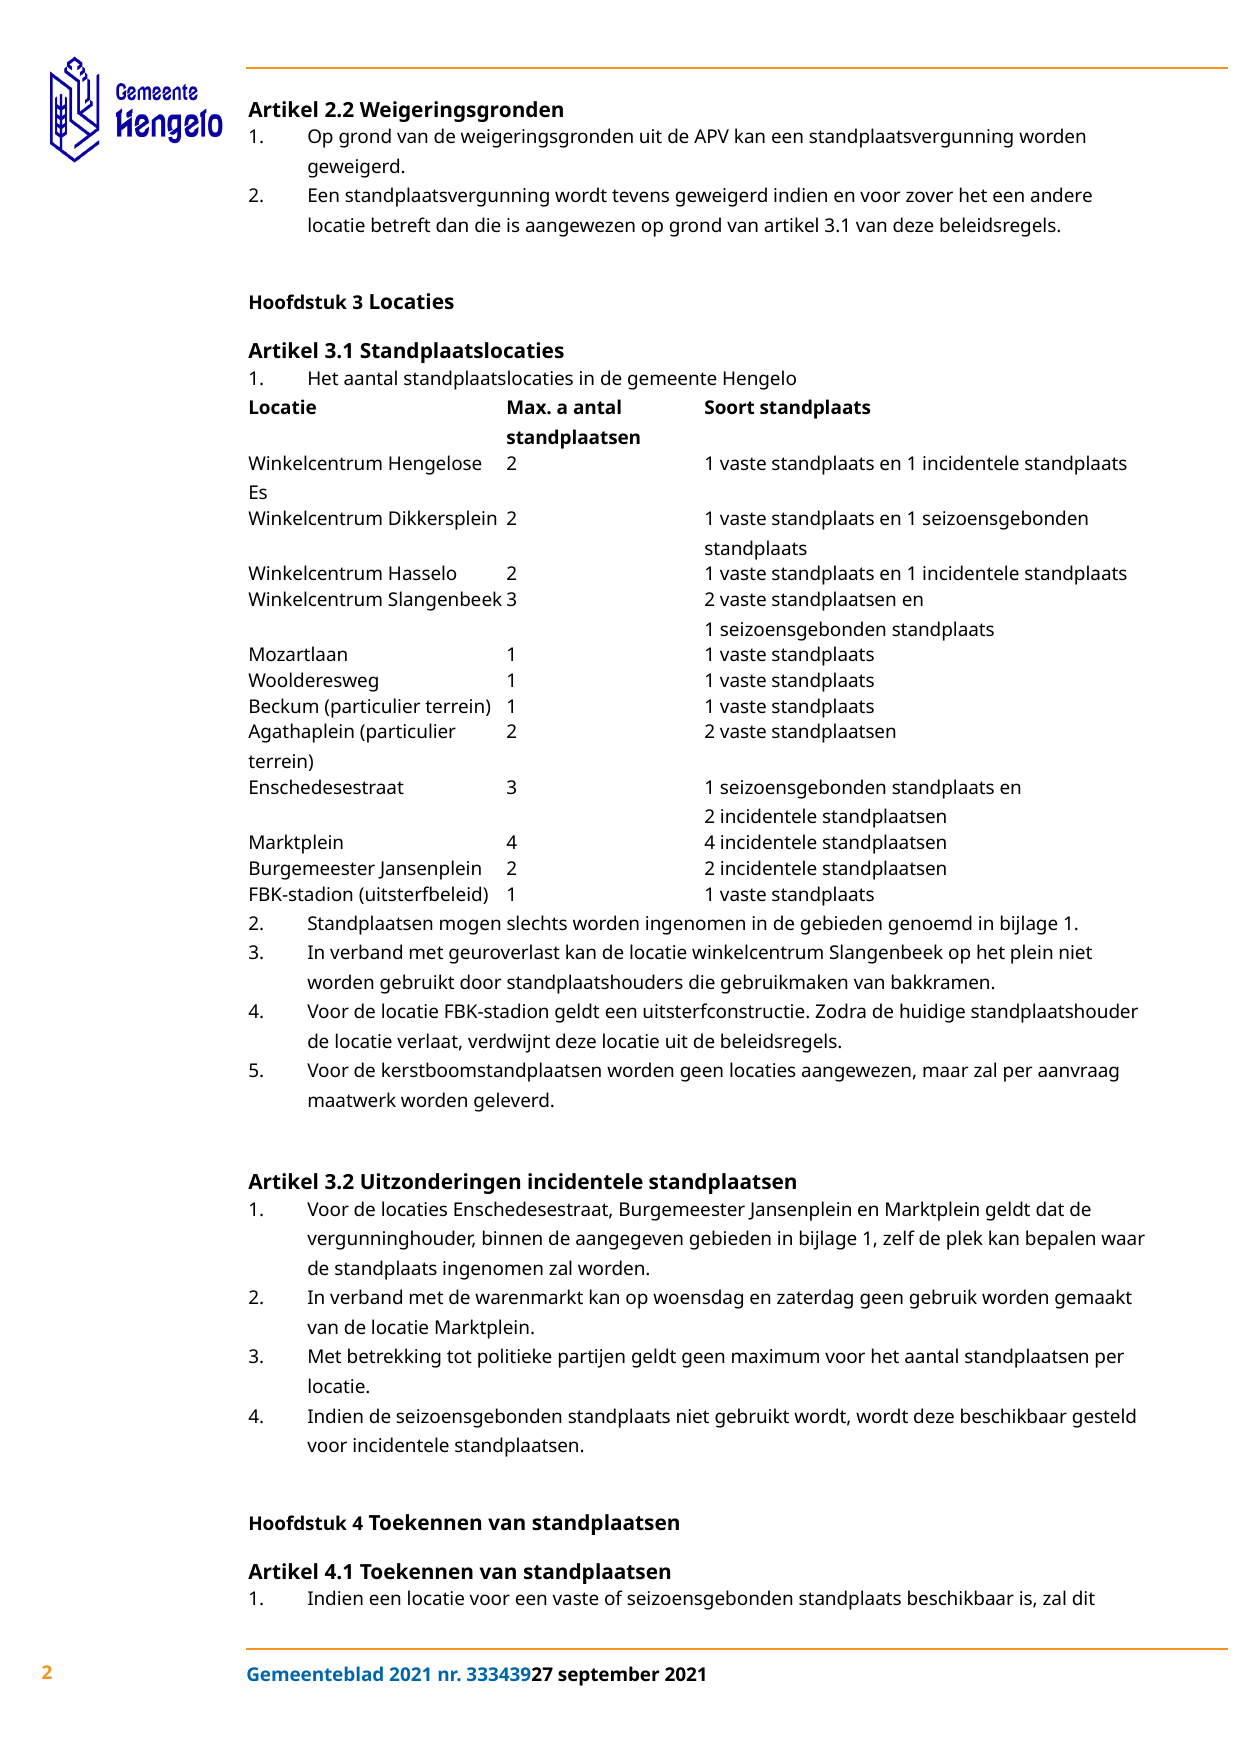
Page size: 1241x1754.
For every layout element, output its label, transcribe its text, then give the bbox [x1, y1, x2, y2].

table_cell 2 [506, 505, 704, 561]
table_cell 2 [506, 561, 704, 586]
table_cell 4 incidentele standplaatsen [704, 829, 1152, 855]
table_cell 1 vaste standplaats [704, 881, 1152, 907]
table_cell 1 [506, 642, 704, 667]
text Artikel 3.1 Standplaatslocaties [248, 336, 1152, 365]
table_cell 2 [506, 450, 704, 505]
table_cell 1 vaste standplaats [704, 642, 1152, 667]
table_cell Winkelcentrum Dikkersplein [248, 505, 506, 561]
table_cell Marktplein [248, 829, 506, 855]
list Indien een locatie voor een vaste of seizoensgebonden standplaats beschikbaar is, zal dit [248, 1585, 1152, 1611]
text Artikel 4.1 Toekennen van standplaatsen [248, 1557, 1152, 1585]
table_cell 1 vaste standplaats [704, 693, 1152, 719]
table_cell Enschedesestraat [248, 774, 506, 829]
list Voor de locatie FBK-stadion geldt een uitsterfconstructie. Zodra de huidige standplaatshouder de locatie verlaat, verdwijnt deze locatie uit de beleidsregels. [248, 998, 1152, 1054]
table_cell 2 vaste standplaatsen [704, 719, 1152, 774]
table_header Locatie [248, 395, 506, 450]
table_cell 1 vaste standplaats [704, 667, 1152, 693]
list Met betrekking tot politieke partijen geldt geen maximum voor het aantal standplaatsen per locatie. [248, 1344, 1152, 1399]
table_cell 2 vaste standplaatsen en 1 seizoensgebonden standplaats [704, 586, 1152, 642]
list Indien de seizoensgebonden standplaats niet gebruikt wordt, wordt deze beschikbaar gesteld voor incidentele standplaatsen. [248, 1403, 1152, 1458]
table_cell Winkelcentrum Hengelose Es [248, 450, 506, 505]
table_cell 2 [506, 719, 704, 774]
table_cell 2 [506, 855, 704, 881]
table_cell Winkelcentrum Slangenbeek [248, 586, 506, 642]
list Op grond van de weigeringsgronden uit de APV kan een standplaatsvergunning worden geweigerd. [248, 123, 1152, 178]
table_cell 3 [506, 586, 704, 642]
text Hoofdstuk 3 Locaties [248, 287, 1152, 316]
table_cell 3 [506, 774, 704, 829]
table_cell 1 seizoensgebonden standplaats en 2 incidentele standplaatsen [704, 774, 1152, 829]
list Voor de locaties Enschedesestraat, Burgemeester Jansenplein en Marktplein geldt dat de vergunninghouder, binnen de aangegeven gebieden in bijlage 1, zelf de plek kan bepalen waar de standplaats ingenomen zal worden. [248, 1196, 1152, 1281]
table_cell 1 vaste standplaats en 1 incidentele standplaats [704, 561, 1152, 586]
list Een standplaatsvergunning wordt tevens geweigerd indien en voor zover het een andere locatie betreft dan die is aangewezen op grond van artikel 3.1 van deze beleidsregels. [248, 182, 1152, 238]
table_cell Beckum (particulier terrein) [248, 693, 506, 719]
table_cell Woolderesweg [248, 667, 506, 693]
list Het aantal standplaatslocaties in de gemeente Hengelo [248, 365, 1152, 391]
table_cell FBK-stadion (uitsterfbeleid) [248, 881, 506, 907]
table_cell 1 vaste standplaats en 1 incidentele standplaats [704, 450, 1152, 505]
table_cell 1 vaste standplaats en 1 seizoensgebonden standplaats [704, 505, 1152, 561]
table_cell Mozartlaan [248, 642, 506, 667]
table_cell 2 incidentele standplaatsen [704, 855, 1152, 881]
table_cell 1 [506, 667, 704, 693]
table_cell Winkelcentrum Hasselo [248, 561, 506, 586]
table_cell Burgemeester Jansenplein [248, 855, 506, 881]
list Standplaatsen mogen slechts worden ingenomen in de gebieden genoemd in bijlage 1. [248, 910, 1152, 936]
list Voor de kerstboomstandplaatsen worden geen locaties aangewezen, maar zal per aanvraag maatwerk worden geleverd. [248, 1058, 1152, 1113]
table_header Max. a antal standplaatsen [506, 395, 704, 450]
table_cell 1 [506, 693, 704, 719]
text Artikel 2.2 Weigeringsgronden [248, 95, 1152, 123]
table_cell Agathaplein (particulier terrein) [248, 719, 506, 774]
table_cell 4 [506, 829, 704, 855]
text Artikel 3.2 Uitzonderingen incidentele standplaatsen [248, 1167, 1152, 1196]
table_cell 1 [506, 881, 704, 907]
list In verband met geuroverlast kan de locatie winkelcentrum Slangenbeek op het plein niet worden gebruikt door standplaatshouders die gebruikmaken van bakkramen. [248, 939, 1152, 995]
table_header Soort standplaats [704, 395, 1152, 450]
list In verband met de warenmarkt kan op woensdag en zaterdag geen gebruik worden gemaakt van de locatie Marktplein. [248, 1284, 1152, 1340]
picture [41, 47, 231, 172]
text Hoofdstuk 4 Toekennen van standplaatsen [248, 1508, 1152, 1536]
